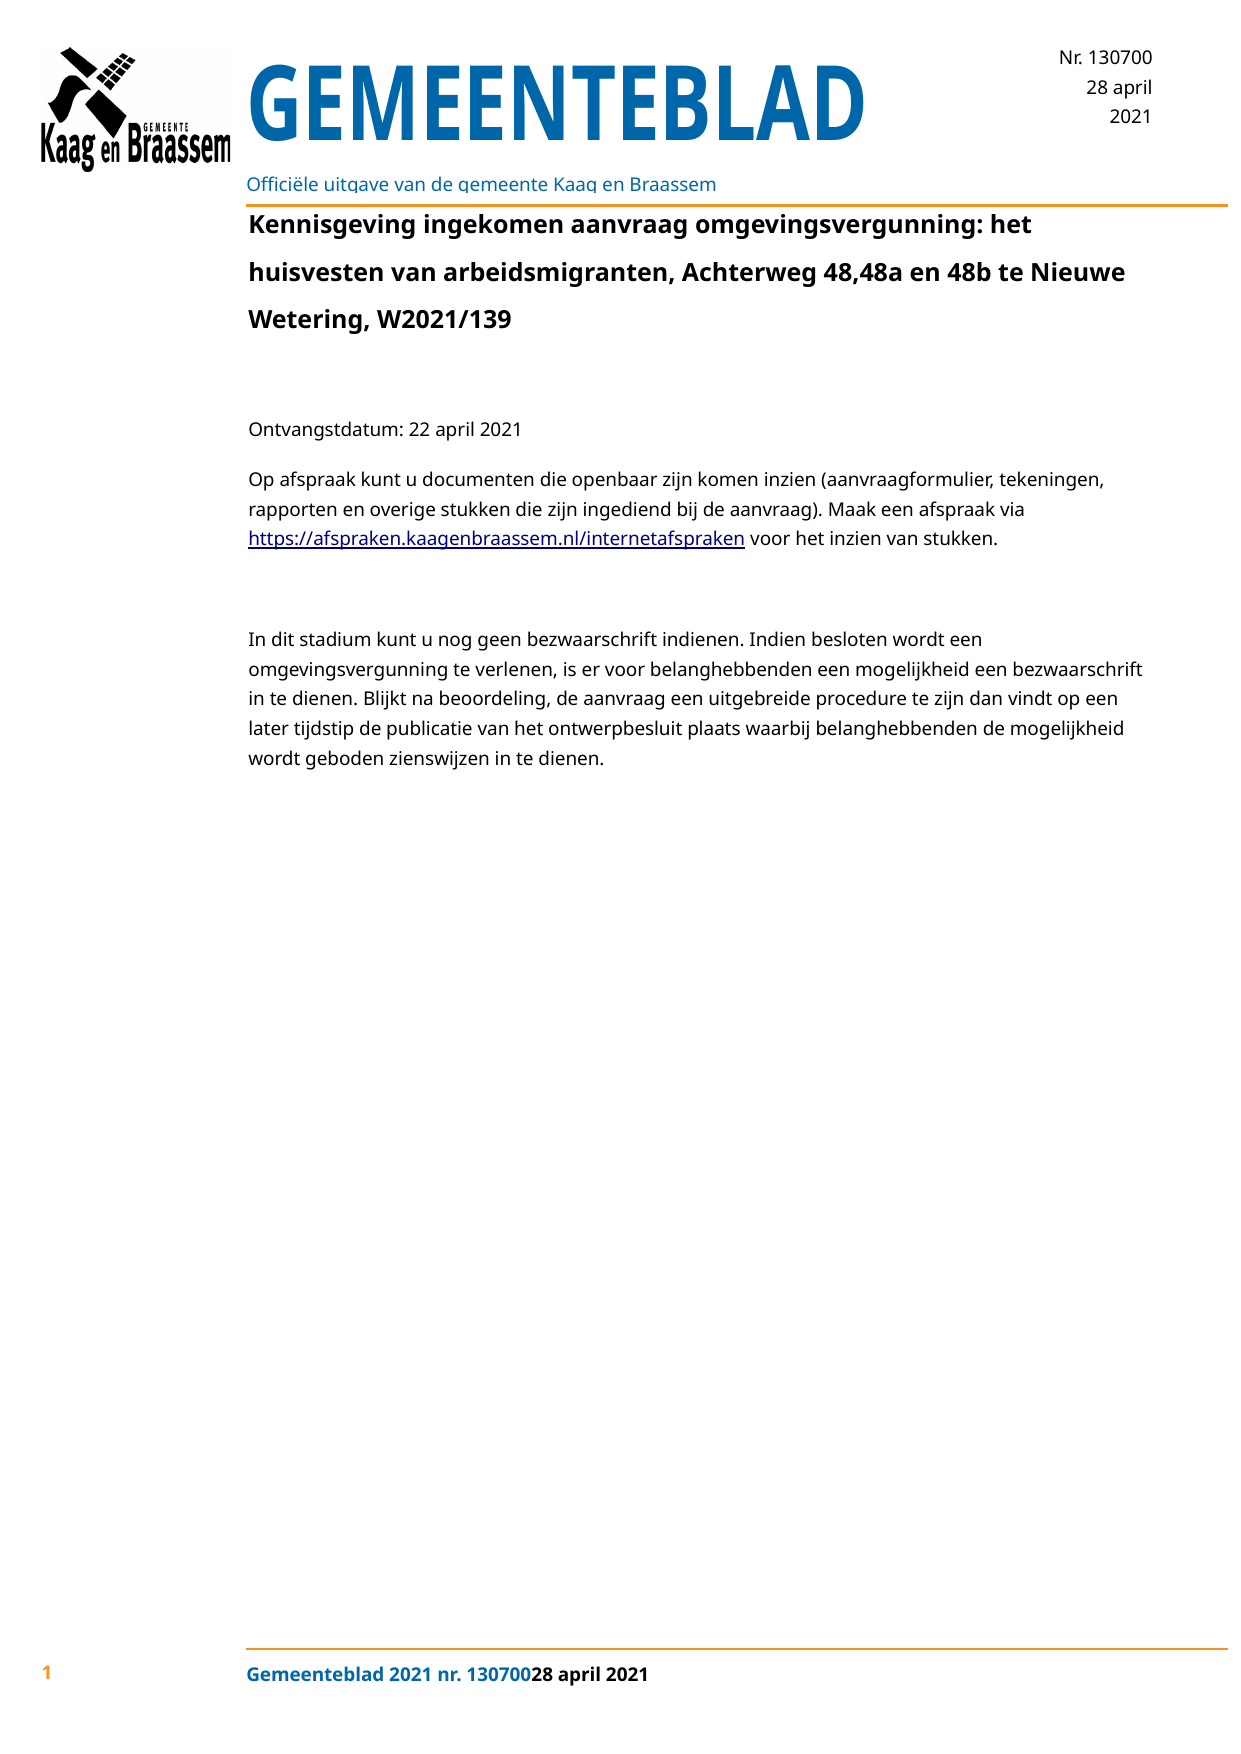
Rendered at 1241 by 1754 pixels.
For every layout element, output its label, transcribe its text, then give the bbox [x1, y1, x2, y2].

picture [41, 47, 231, 172]
text Kennisgeving ingekomen aanvraag omgevingsvergunning: het huisvesten van arbeidsmigranten, Achterweg 48,48a en 48b te Nieuwe Wetering, W2021/139 [248, 207, 1152, 336]
text Op afspraak kunt u documenten die openbaar zijn komen inzien (aanvraagformulier, tekeningen, rapporten en overige stukken die zijn ingediend bij de aanvraag). Maak een afspraak via https://afspraken.kaagenbraassem.nl/internetafspraken voor het inzien van stukken. [248, 466, 1152, 551]
text In dit stadium kunt u nog geen bezwaarschrift indienen. Indien besloten wordt een omgevingsvergunning te verlenen, is er voor belanghebbenden een mogelijkheid een bezwaarschrift in te dienen. Blijkt na beoordeling, de aanvraag een uitgebreide procedure te zijn dan vindt op een later tijdstip de publicatie van het ontwerpbesluit plaats waarbij belanghebbenden de mogelijkheid wordt geboden zienswijzen in te dienen. [248, 626, 1152, 770]
text Ontvangstdatum: 22 april 2021 [248, 416, 1152, 442]
